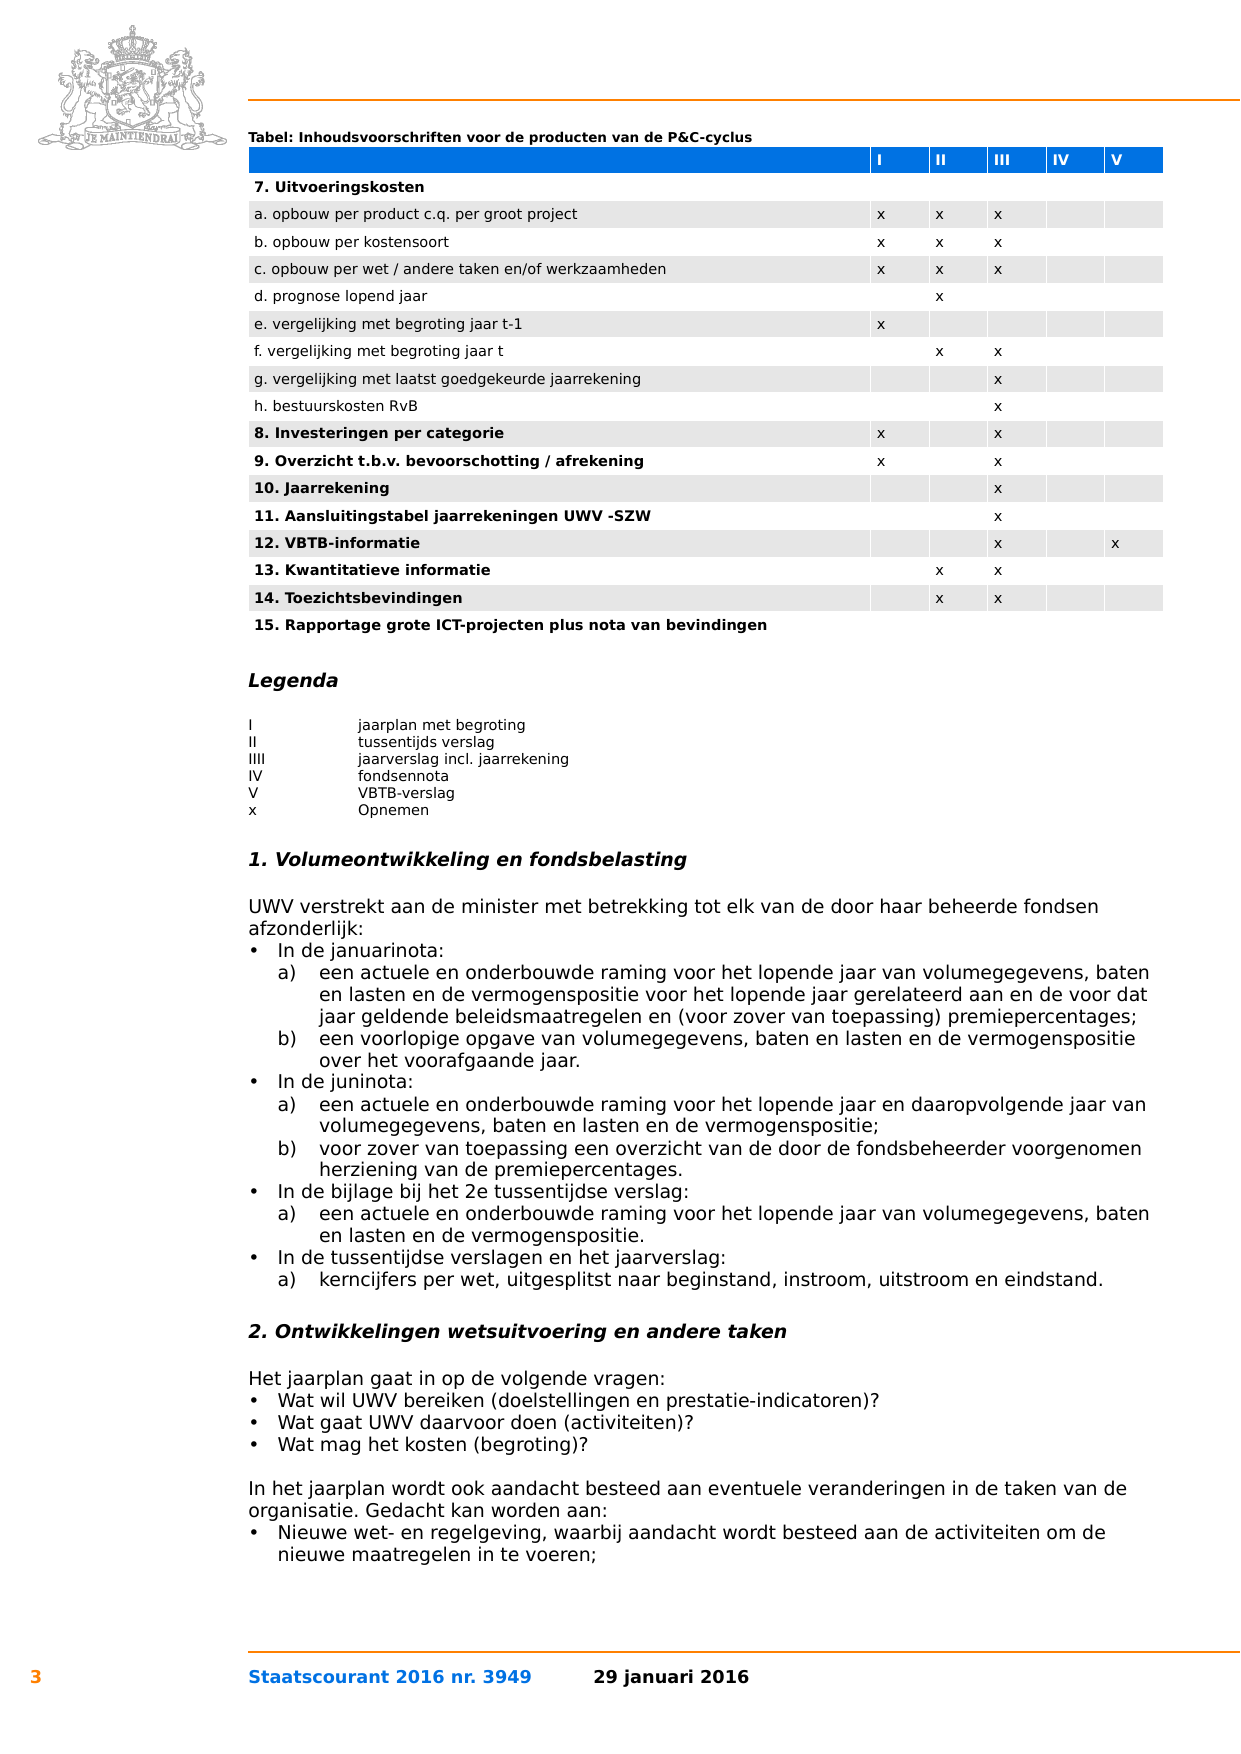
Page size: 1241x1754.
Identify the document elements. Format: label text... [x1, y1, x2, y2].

table_cell x [988, 503, 1046, 529]
table_header Tabel: Inhoudsvoorschriften voor de producten van de P&C-cyclus [248, 130, 1163, 146]
table_cell d. prognose lopend jaar [249, 284, 870, 310]
table_cell [1105, 448, 1163, 474]
text In het jaarplan wordt ook aandacht besteed aan eventuele veranderingen in de taken van de organisatie. Gedacht kan worden aan: [248, 1478, 1163, 1522]
table_cell [930, 503, 987, 529]
table_cell [1105, 475, 1163, 502]
table_cell [988, 613, 1046, 639]
subtitle 1. Volumeontwikkeling en fondsbelasting [248, 849, 1163, 871]
table_cell [930, 613, 987, 639]
table_cell 13. Kwantitatieve informatie [249, 558, 870, 584]
text • Wat gaat UWV daarvoor doen (activiteiten)? [248, 1412, 1163, 1434]
table_cell II [248, 734, 352, 751]
table_cell x [871, 311, 929, 337]
table_cell [930, 421, 987, 447]
table_cell III [988, 147, 1046, 173]
table_cell c. opbouw per wet / andere taken en/of werkzaamheden [249, 256, 870, 283]
table_cell x [871, 448, 929, 474]
text Het jaarplan gaat in op de volgende vragen: [248, 1368, 1163, 1390]
text a) kerncijfers per wet, uitgesplitst naar beginstand, instroom, uitstroom en eindstand. [277, 1269, 1163, 1291]
table_cell [1047, 421, 1104, 447]
table_cell x [871, 256, 929, 283]
table_cell [1105, 311, 1163, 337]
table_cell x [988, 256, 1046, 283]
text UWV verstrekt aan de minister met betrekking tot elk van de door haar beheerde fondsen afzonderlijk: [248, 896, 1163, 939]
table_cell 11. Aansluitingstabel jaarrekeningen UWV -SZW [249, 503, 870, 529]
table_cell 14. Toezichtsbevindingen [249, 585, 870, 611]
table_cell [1105, 339, 1163, 365]
table_cell jaarverslag incl. jaarrekening [352, 751, 1163, 768]
table_cell x [988, 558, 1046, 584]
table_cell [930, 366, 987, 392]
table_cell [1047, 585, 1104, 611]
table_cell II [930, 147, 987, 173]
table_cell [1047, 393, 1104, 419]
table_cell [1047, 530, 1104, 557]
table_cell x [930, 558, 987, 584]
text a) een actuele en onderbouwde raming voor het lopende jaar van volumegegevens, baten en lasten en de vermogenspositie. [277, 1203, 1163, 1247]
table_cell [930, 393, 987, 419]
table_cell [988, 174, 1046, 200]
table_cell x [988, 475, 1046, 502]
table_cell IV [248, 768, 352, 785]
table_cell [871, 613, 929, 639]
table_cell f. vergelijking met begroting jaar t [249, 339, 870, 365]
table_cell [1047, 475, 1104, 502]
table_cell VBTB-verslag [352, 785, 1163, 802]
table_cell [871, 585, 929, 611]
table_cell [1105, 229, 1163, 255]
table_cell [930, 174, 987, 200]
table_cell 15. Rapportage grote ICT-projecten plus nota van bevindingen [249, 613, 870, 639]
table_cell x [988, 585, 1046, 611]
table_cell fondsennota [352, 768, 1163, 785]
text a) een actuele en onderbouwde raming voor het lopende jaar van volumegegevens, baten en lasten en de vermogenspositie voor het lopende jaar gerelateerd aan en de voor dat jaar geldende beleidsmaatregelen en (voor zover van toepassing) premiepercentages; [277, 962, 1163, 1027]
table_cell [1105, 256, 1163, 283]
table_cell [871, 174, 929, 200]
table_cell x [930, 229, 987, 255]
table_cell [1105, 201, 1163, 228]
table_cell [1047, 448, 1104, 474]
table_cell g. vergelijking met laatst goedgekeurde jaarrekening [249, 366, 870, 392]
text a) een actuele en onderbouwde raming voor het lopende jaar en daaropvolgende jaar van volumegegevens, baten en lasten en de vermogenspositie; [277, 1093, 1163, 1137]
table_cell x [930, 256, 987, 283]
table_cell V [1105, 147, 1163, 173]
table_cell [1105, 174, 1163, 200]
table_cell IIII [248, 751, 352, 768]
text • In de bijlage bij het 2e tussentijdse verslag: [248, 1181, 1163, 1203]
text • In de juninota: [248, 1071, 1163, 1093]
table_cell [1105, 284, 1163, 310]
table_cell IV [1047, 147, 1104, 173]
table_cell b. opbouw per kostensoort [249, 229, 870, 255]
table_cell [1105, 393, 1163, 419]
table_cell x [988, 421, 1046, 447]
table_cell x [930, 585, 987, 611]
table_cell [1047, 311, 1104, 337]
text • In de januarinota: [248, 939, 1163, 962]
table_cell e. vergelijking met begroting jaar t-1 [249, 311, 870, 337]
table_cell [1105, 613, 1163, 639]
table_cell [1047, 284, 1104, 310]
table_cell x [988, 339, 1046, 365]
table_header jaarplan met begroting [352, 717, 1163, 734]
table_cell [871, 530, 929, 557]
table_cell Opnemen [352, 802, 1163, 819]
subtitle 2. Ontwikkelingen wetsuitvoering en andere taken [248, 1321, 1163, 1343]
table_cell x [988, 229, 1046, 255]
table_cell [871, 475, 929, 502]
table_cell [1105, 558, 1163, 584]
table_cell [1047, 174, 1104, 200]
table_cell x [988, 393, 1046, 419]
table_cell 10. Jaarrekening [249, 475, 870, 502]
table_cell x [871, 229, 929, 255]
table_cell x [988, 448, 1046, 474]
text • Wat mag het kosten (begroting)? [248, 1434, 1163, 1456]
table_cell x [871, 201, 929, 228]
table_cell 12. VBTB-informatie [249, 530, 870, 557]
table_cell [1047, 201, 1104, 228]
text • In de tussentijdse verslagen en het jaarverslag: [248, 1247, 1163, 1269]
text • Wat wil UWV bereiken (doelstellingen en prestatie-indicatoren)? [248, 1390, 1163, 1412]
table_cell [988, 284, 1046, 310]
table_cell [871, 366, 929, 392]
table_cell a. opbouw per product c.q. per groot project [249, 201, 870, 228]
table_cell [1047, 339, 1104, 365]
table_cell [988, 311, 1046, 337]
table_cell [1105, 585, 1163, 611]
table_cell x [930, 201, 987, 228]
table_cell tussentijds verslag [352, 734, 1163, 751]
table_cell x [1105, 530, 1163, 557]
table_cell 8. Investeringen per categorie [249, 421, 870, 447]
table_cell [1047, 558, 1104, 584]
table_cell [871, 503, 929, 529]
table_cell h. bestuurskosten RvB [249, 393, 870, 419]
table_cell x [248, 802, 352, 819]
table_cell V [248, 785, 352, 802]
table_cell 9. Overzicht t.b.v. bevoorschotting / afrekening [249, 448, 870, 474]
table_cell [930, 311, 987, 337]
table_cell x [988, 530, 1046, 557]
table_cell [871, 393, 929, 419]
table_cell x [930, 339, 987, 365]
table_cell x [988, 201, 1046, 228]
table_cell [930, 530, 987, 557]
text b) een voorlopige opgave van volumegegevens, baten en lasten en de vermogenspositie over het voorafgaande jaar. [277, 1027, 1163, 1071]
table_cell [249, 147, 870, 173]
table_cell [871, 558, 929, 584]
subtitle Legenda [248, 670, 1163, 692]
table_cell x [988, 366, 1046, 392]
table_cell [1047, 613, 1104, 639]
table_cell 7. Uitvoeringskosten [249, 174, 870, 200]
table_cell x [930, 284, 987, 310]
text • Nieuwe wet- en regelgeving, waarbij aandacht wordt besteed aan de activiteiten om de nieuwe maatregelen in te voeren; [248, 1522, 1163, 1566]
table_cell x [871, 421, 929, 447]
table_cell I [871, 147, 929, 173]
text b) voor zover van toepassing een overzicht van de door de fondsbeheerder voorgenomen herziening van de premiepercentages. [277, 1137, 1163, 1181]
picture [38, 25, 227, 150]
table_header I [248, 717, 352, 734]
table_cell [1047, 503, 1104, 529]
table_cell [871, 339, 929, 365]
table_cell [1047, 229, 1104, 255]
table_cell [1047, 366, 1104, 392]
table_cell [1105, 503, 1163, 529]
table_cell [1105, 366, 1163, 392]
table_cell [1105, 421, 1163, 447]
table_cell [1047, 256, 1104, 283]
table_cell [871, 284, 929, 310]
table_cell [930, 475, 987, 502]
table_cell [930, 448, 987, 474]
